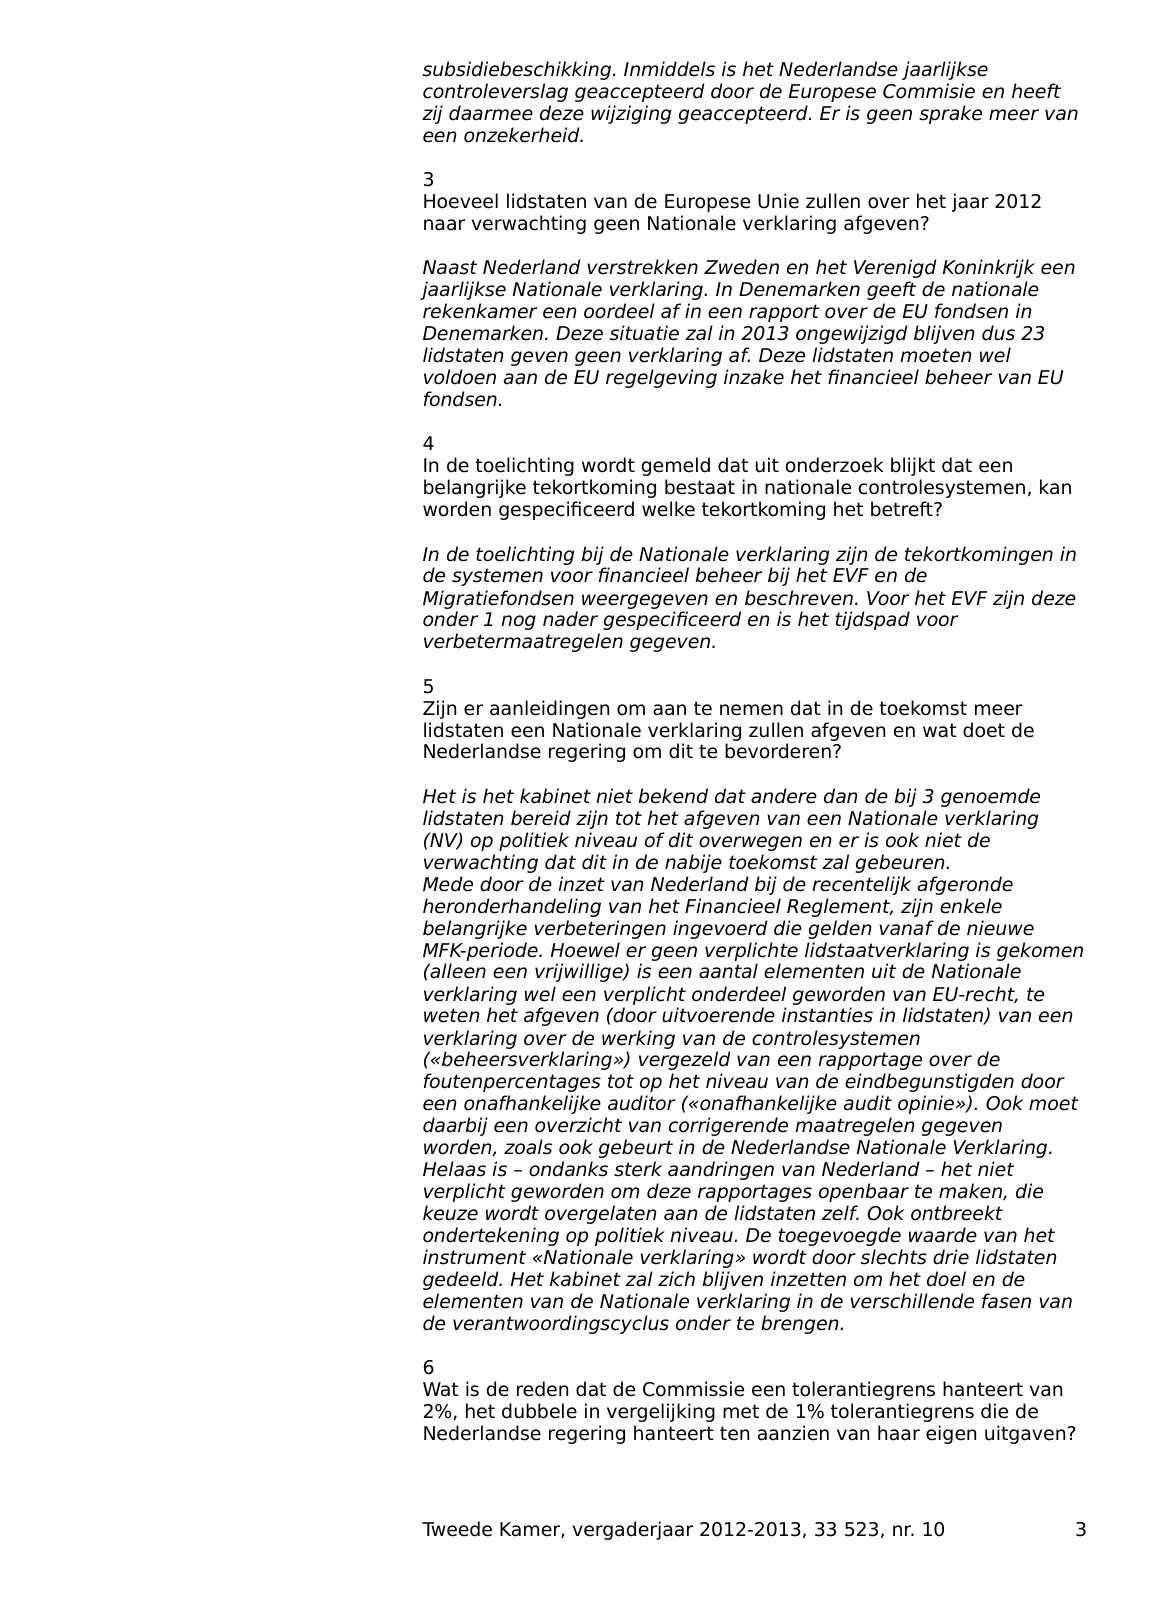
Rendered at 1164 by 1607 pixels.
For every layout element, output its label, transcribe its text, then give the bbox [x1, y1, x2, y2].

text Wat is de reden dat de Commissie een tolerantiegrens hanteert van 2%, het dubbele in vergelijking met de 1% tolerantiegrens die de Nederlandse regering hanteert ten aanzien van haar eigen uitgaven? [422, 1379, 1087, 1445]
text 4 [422, 433, 1087, 455]
text Mede door de inzet van Nederland bij de recentelijk afgeronde heronderhandeling van het Financieel Reglement, zijn enkele belangrijke verbeteringen ingevoerd die gelden vanaf de nieuwe MFK-periode. Hoewel er geen verplichte lidstaatverklaring is gekomen (alleen een vrijwillige) is een aantal elementen uit de Nationale verklaring wel een verplicht onderdeel geworden van EU-recht, te weten het afgeven (door uitvoerende instanties in lidstaten) van een verklaring over de werking van de controlesystemen («beheersverklaring») vergezeld van een rapportage over de foutenpercentages tot op het niveau van de eindbegunstigden door een onafhankelijke auditor («onafhankelijke audit opinie»). Ook moet daarbij een overzicht van corrigerende maatregelen gegeven worden, zoals ook gebeurt in de Nederlandse Nationale Verklaring. Helaas is – ondanks sterk aandringen van Nederland – het niet verplicht geworden om deze rapportages openbaar te maken, die keuze wordt overgelaten aan de lidstaten zelf. Ook ontbreekt ondertekening op politiek niveau. De toegevoegde waarde van het instrument «Nationale verklaring» wordt door slechts drie lidstaten gedeeld. Het kabinet zal zich blijven inzetten om het doel en de elementen van de Nationale verklaring in de verschillende fasen van de verantwoordingscyclus onder te brengen. [422, 873, 1087, 1335]
text 5 [422, 676, 1087, 697]
text Het is het kabinet niet bekend dat andere dan de bij 3 genoemde lidstaten bereid zijn tot het afgeven van een Nationale verklaring (NV) op politiek niveau of dit overwegen en er is ook niet de verwachting dat dit in de nabije toekomst zal gebeuren. [422, 786, 1087, 873]
text Zijn er aanleidingen om aan te nemen dat in de toekomst meer lidstaten een Nationale verklaring zullen afgeven en wat doet de Nederlandse regering om dit te bevorderen? [422, 697, 1087, 763]
text In de toelichting wordt gemeld dat uit onderzoek blijkt dat een belangrijke tekortkoming bestaat in nationale controlesystemen, kan worden gespecificeerd welke tekortkoming het betreft? [422, 455, 1087, 521]
text 6 [422, 1357, 1087, 1379]
text In de toelichting bij de Nationale verklaring zijn de tekortkomingen in de systemen voor financieel beheer bij het EVF en de Migratiefondsen weergegeven en beschreven. Voor het EVF zijn deze onder 1 nog nader gespecificeerd en is het tijdspad voor verbetermaatregelen gegeven. [422, 543, 1087, 653]
text subsidiebeschikking. Inmiddels is het Nederlandse jaarlijkse controleverslag geaccepteerd door de Europese Commisie en heeft zij daarmee deze wijziging geaccepteerd. Er is geen sprake meer van een onzekerheid. [422, 59, 1087, 147]
text Naast Nederland verstrekken Zweden en het Verenigd Koninkrijk een jaarlijkse Nationale verklaring. In Denemarken geeft de nationale rekenkamer een oordeel af in een rapport over de EU fondsen in Denemarken. Deze situatie zal in 2013 ongewijzigd blijven dus 23 lidstaten geven geen verklaring af. Deze lidstaten moeten wel voldoen aan de EU regelgeving inzake het financieel beheer van EU fondsen. [422, 257, 1087, 411]
text Hoeveel lidstaten van de Europese Unie zullen over het jaar 2012 naar verwachting geen Nationale verklaring afgeven? [422, 191, 1087, 235]
text 3 [422, 169, 1087, 191]
